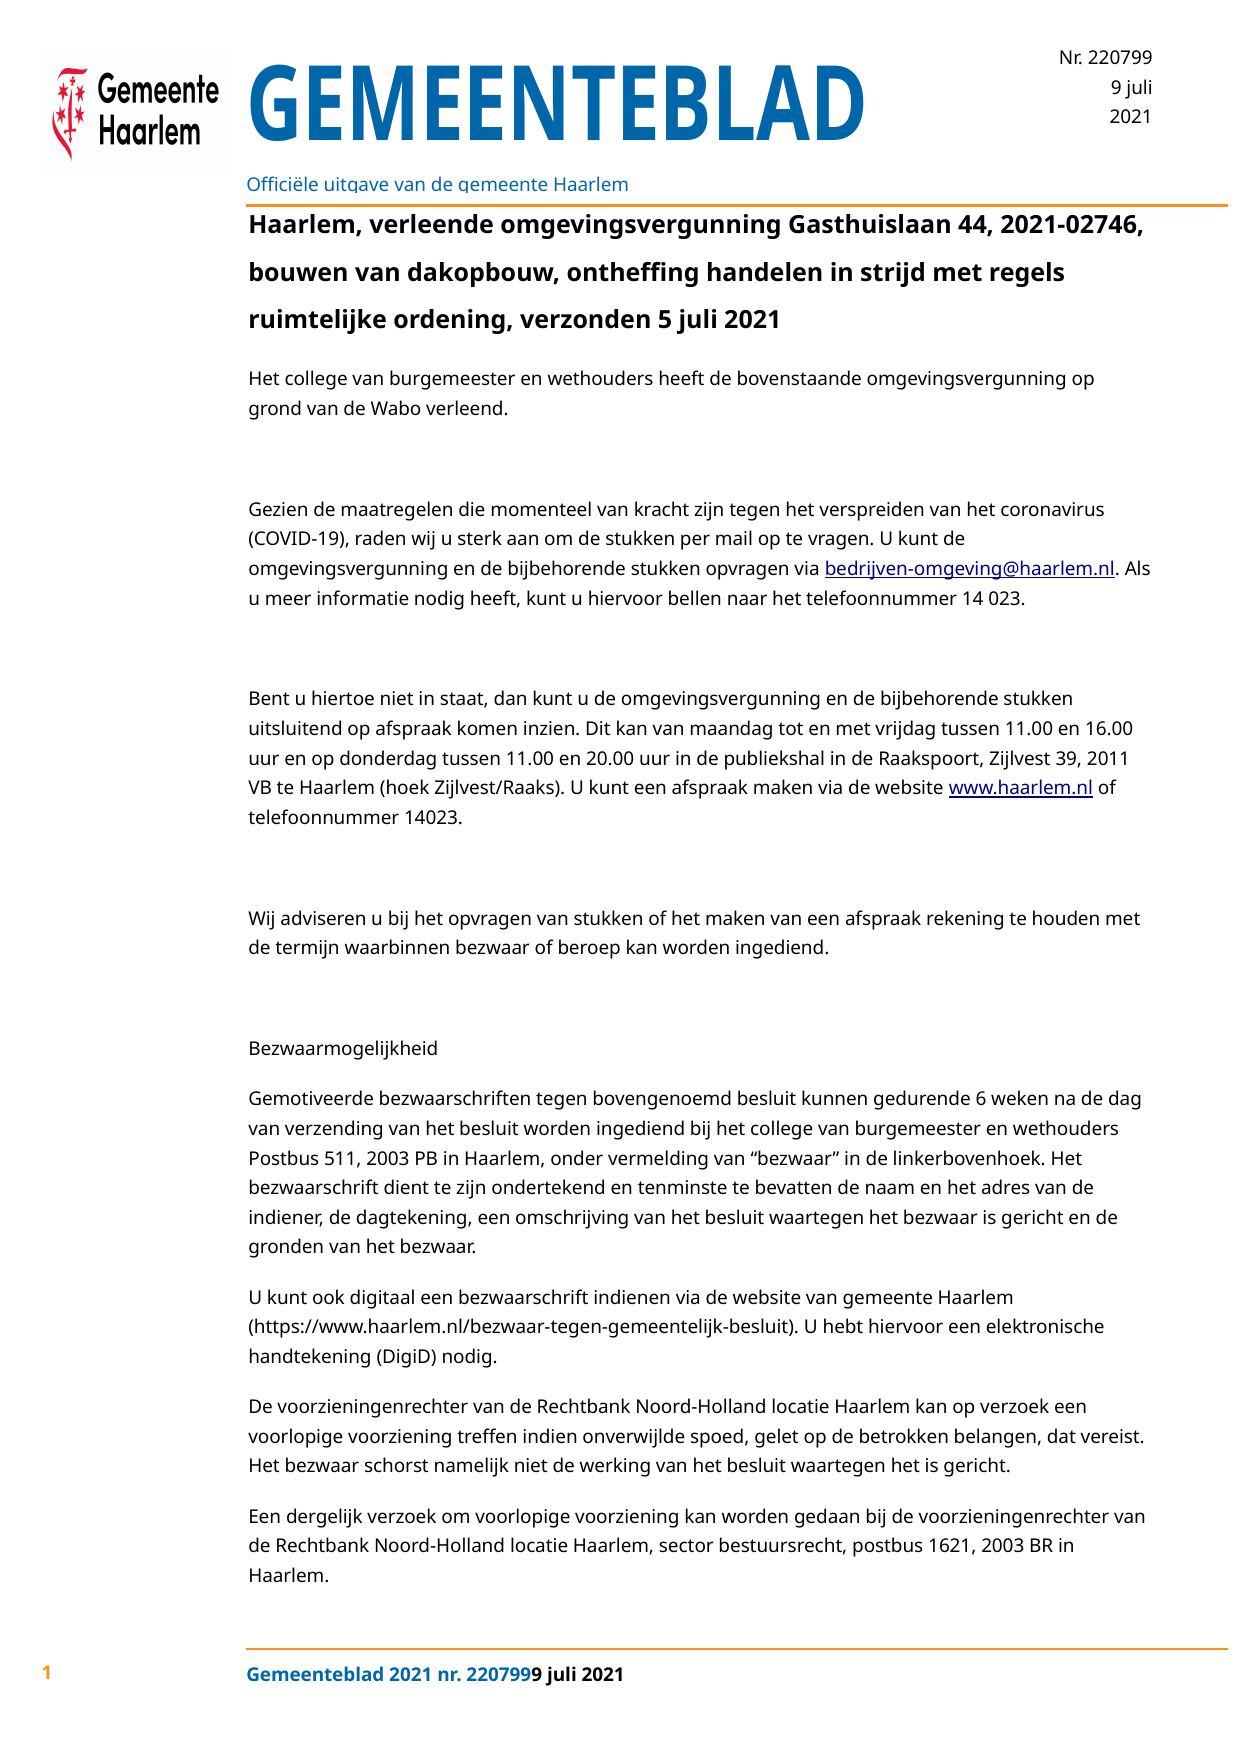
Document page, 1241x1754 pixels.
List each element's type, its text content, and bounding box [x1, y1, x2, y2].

picture [41, 47, 231, 172]
text Gemotiveerde bezwaarschriften tegen bovengenoemd besluit kunnen gedurende 6 weken na de dag van verzending van het besluit worden ingediend bij het college van burgemeester en wethouders Postbus 511, 2003 PB in Haarlem, onder vermelding van “bezwaar” in de linkerbovenhoek. Het bezwaarschrift dient te zijn ondertekend en tenminste te bevatten de naam en het adres van de indiener, de dagtekening, een omschrijving van het besluit waartegen het bezwaar is gericht en de gronden van het bezwaar. [248, 1086, 1152, 1259]
text Het college van burgemeester en wethouders heeft de bovenstaande omgevingsvergunning op grond van de Wabo verleend. [248, 366, 1152, 421]
text Wij adviseren u bij het opvragen van stukken of het maken van een afspraak rekening te houden met de termijn waarbinnen bezwaar of beroep kan worden ingediend. [248, 905, 1152, 960]
text Bent u hiertoe niet in staat, dan kunt u de omgevingsvergunning en de bijbehorende stukken uitsluitend op afspraak komen inzien. Dit kan van maandag tot en met vrijdag tussen 11.00 en 16.00 uur en op donderdag tussen 11.00 en 20.00 uur in de publiekshal in de Raakspoort, Zijlvest 39, 2011 VB te Haarlem (hoek Zijlvest/Raaks). U kunt een afspraak maken via de website www.haarlem.nl of telefoonnummer 14023. [248, 686, 1152, 829]
text Een dergelijk verzoek om voorlopige voorziening kan worden gedaan bij de voorzieningenrechter van de Rechtbank Noord-Holland locatie Haarlem, sector bestuursrecht, postbus 1621, 2003 BR in Haarlem. [248, 1503, 1152, 1588]
text Haarlem, verleende omgevingsvergunning Gasthuislaan 44, 2021-02746, bouwen van dakopbouw, ontheffing handelen in strijd met regels ruimtelijke ordening, verzonden 5 juli 2021 [248, 207, 1152, 336]
text Bezwaarmogelijkheid [248, 1035, 1152, 1061]
text U kunt ook digitaal een bezwaarschrift indienen via de website van gemeente Haarlem (https://www.haarlem.nl/bezwaar-tegen-gemeentelijk-besluit). U hebt hiervoor een elektronische handtekening (DigiD) nodig. [248, 1284, 1152, 1369]
text Gezien de maatregelen die momenteel van kracht zijn tegen het verspreiden van het coronavirus (COVID-19), raden wij u sterk aan om de stukken per mail op te vragen. U kunt de omgevingsvergunning en de bijbehorende stukken opvragen via bedrijven-omgeving@haarlem.nl. Als u meer informatie nodig heeft, kunt u hiervoor bellen naar het telefoonnummer 14 023. [248, 496, 1152, 610]
text De voorzieningenrechter van de Rechtbank Noord-Holland locatie Haarlem kan op verzoek een voorlopige voorziening treffen indien onverwijlde spoed, gelet op de betrokken belangen, dat vereist. Het bezwaar schorst namelijk niet de werking van het besluit waartegen het is gericht. [248, 1393, 1152, 1478]
